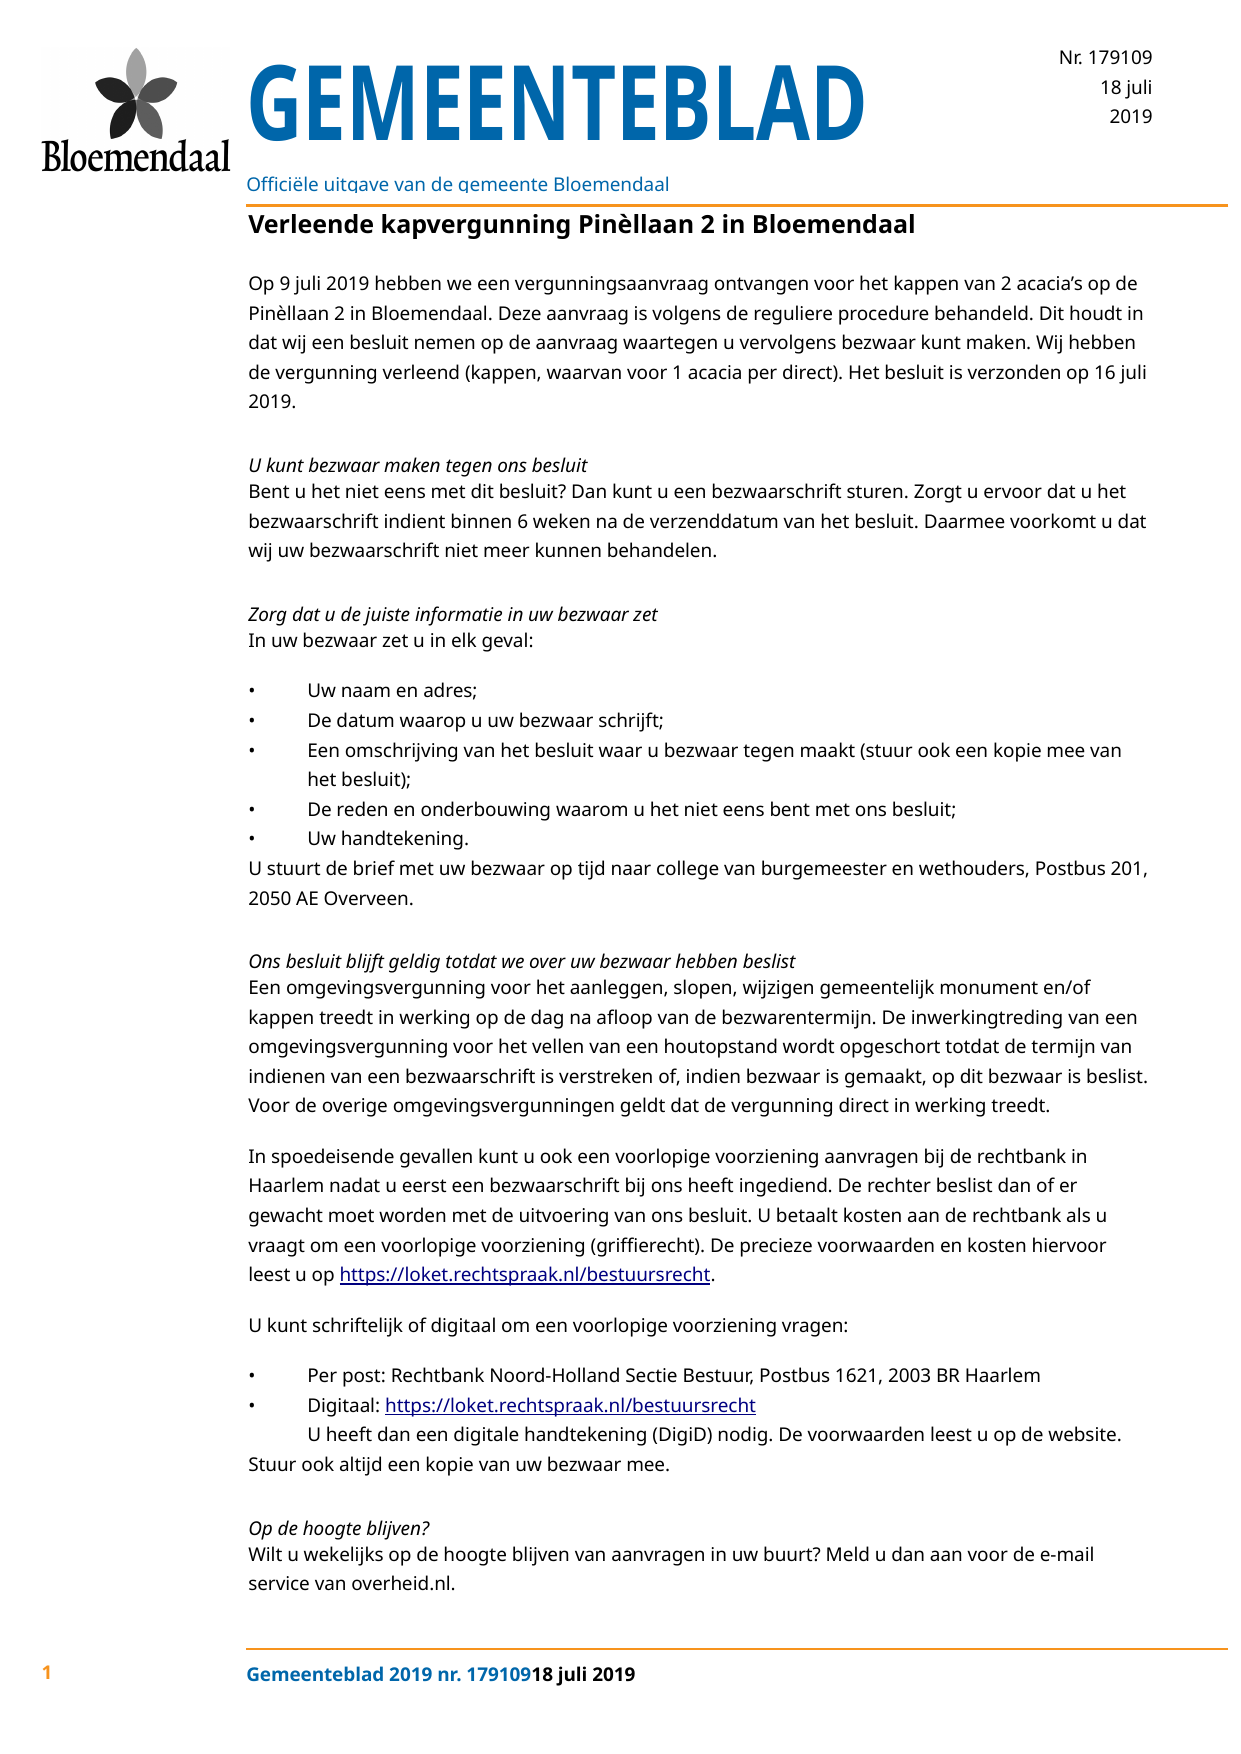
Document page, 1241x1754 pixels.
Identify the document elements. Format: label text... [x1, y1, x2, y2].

list De reden en onderbouwing waarom u het niet eens bent met ons besluit; [248, 796, 1152, 822]
list Digitaal: https://loket.rechtspraak.nl/bestuursrecht [248, 1392, 1152, 1418]
list U heeft dan een digitale handtekening (DigiD) nodig. De voorwaarden leest u op de website. [248, 1421, 1152, 1447]
list De datum waarop u uw bezwaar schrijft; [248, 707, 1152, 733]
text U stuurt de brief met uw bezwaar op tijd naar college van burgemeester en wethouders, Postbus 201, 2050 AE Overveen. [248, 855, 1152, 910]
text Bent u het niet eens met dit besluit? Dan kunt u een bezwaarschrift sturen. Zorgt u ervoor dat u het bezwaarschrift indient binnen 6 weken na de verzenddatum van het besluit. Daarmee voorkomt u dat wij uw bezwaarschrift niet meer kunnen behandelen. [248, 478, 1152, 563]
list Uw naam en adres; [248, 678, 1152, 703]
text Op de hoogte blijven? [248, 1515, 1152, 1541]
text Stuur ook altijd een kopie van uw bezwaar mee. [248, 1451, 1152, 1477]
text Op 9 juli 2019 hebben we een vergunningsaanvraag ontvangen voor het kappen van 2 acacia’s op de Pinèllaan 2 in Bloemendaal. Deze aanvraag is volgens de reguliere procedure behandeld. Dit houdt in dat wij een besluit nemen op de aanvraag waartegen u vervolgens bezwaar kunt maken. Wij hebben de vergunning verleend (kappen, waarvan voor 1 acacia per direct). Het besluit is verzonden op 16 juli 2019. [248, 270, 1152, 414]
text In uw bezwaar zet u in elk geval: [248, 627, 1152, 653]
text In spoedeisende gevallen kunt u ook een voorlopige voorziening aanvragen bij de rechtbank in Haarlem nadat u eerst een bezwaarschrift bij ons heeft ingediend. De rechter beslist dan of er gewacht moet worden met de uitvoering van ons besluit. U betaalt kosten aan de rechtbank als u vraagt om een voorlopige voorziening (griffierecht). De precieze voorwaarden en kosten hiervoor leest u op https://loket.rechtspraak.nl/bestuursrecht. [248, 1143, 1152, 1287]
text Zorg dat u de juiste informatie in uw bezwaar zet [248, 601, 1152, 627]
list Per post: Rechtbank Noord-Holland Sectie Bestuur, Postbus 1621, 2003 BR Haarlem [248, 1362, 1152, 1388]
text Wilt u wekelijks op de hoogte blijven van aanvragen in uw buurt? Meld u dan aan voor de e-mail service van overheid.nl. [248, 1541, 1152, 1596]
text Ons besluit blijft geldig totdat we over uw bezwaar hebben beslist [248, 949, 1152, 974]
picture [41, 47, 231, 172]
text U kunt schriftelijk of digitaal om een voorlopige voorziening vragen: [248, 1312, 1152, 1338]
text Verleende kapvergunning Pinèllaan 2 in Bloemendaal [248, 207, 1152, 241]
list Een omschrijving van het besluit waar u bezwaar tegen maakt (stuur ook een kopie mee van het besluit); [248, 737, 1152, 792]
text U kunt bezwaar maken tegen ons besluit [248, 453, 1152, 478]
text Een omgevingsvergunning voor het aanleggen, slopen, wijzigen gemeentelijk monument en/of kappen treedt in werking op de dag na afloop van de bezwarentermijn. De inwerkingtreding van een omgevingsvergunning voor het vellen van een houtopstand wordt opgeschort totdat de termijn van indienen van een bezwaarschrift is verstreken of, indien bezwaar is gemaakt, op dit bezwaar is beslist. Voor de overige omgevingsvergunningen geldt dat de vergunning direct in werking treedt. [248, 974, 1152, 1118]
list Uw handtekening. [248, 826, 1152, 851]
